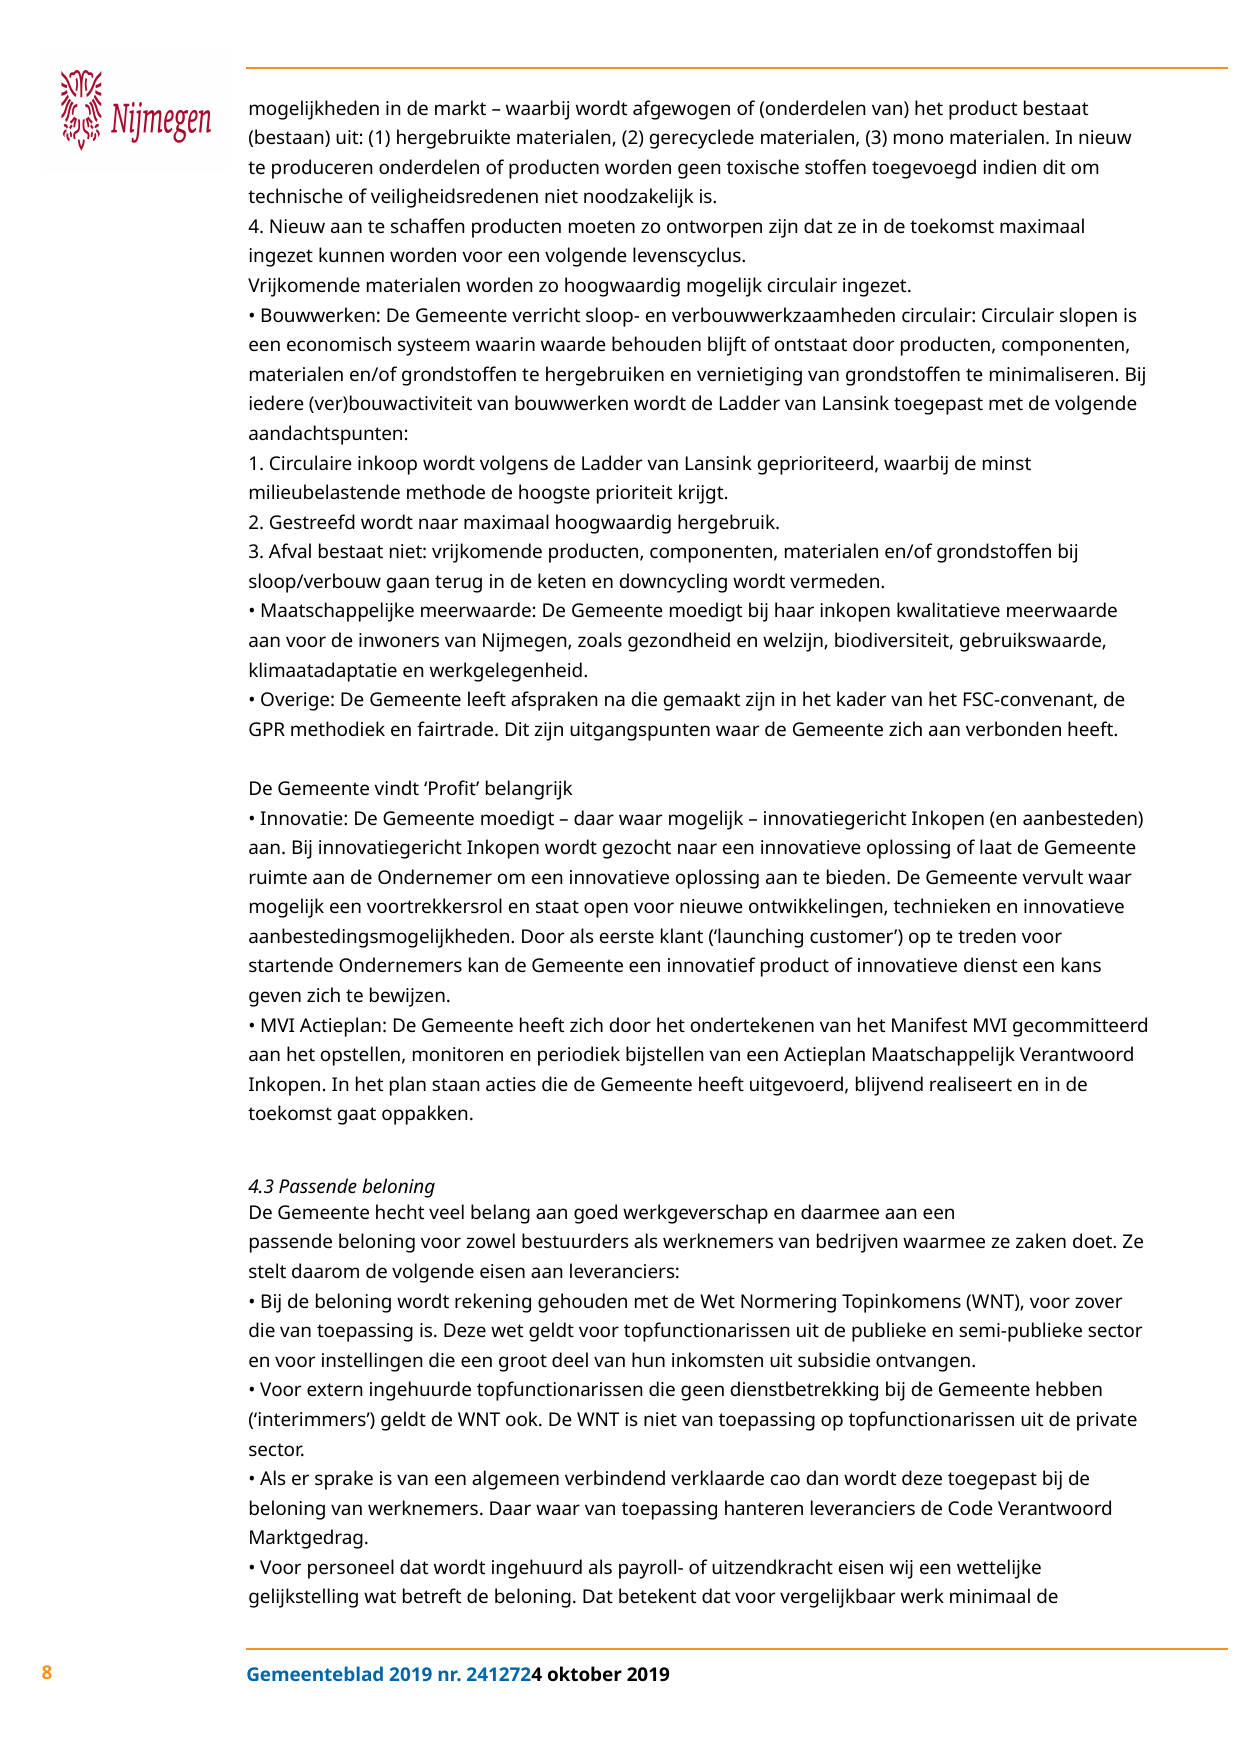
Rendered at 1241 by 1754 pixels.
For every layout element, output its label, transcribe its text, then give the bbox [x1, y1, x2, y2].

text 4.3 Passende beloning [248, 1173, 1152, 1199]
text 2. Gestreefd wordt naar maximaal hoogwaardig hergebruik. [248, 509, 1152, 535]
text • Bouwwerken: De Gemeente verricht sloop- en verbouwwerkzaamheden circulair: Circulair slopen is een economisch systeem waarin waarde behouden blijft of ontstaat door producten, componenten, materialen en/of grondstoffen te hergebruiken en vernietiging van grondstoffen te minimaliseren. Bij iedere (ver)bouwactiviteit van bouwwerken wordt de Ladder van Lansink toegepast met de volgende aandachtspunten: [248, 302, 1152, 446]
text • Innovatie: De Gemeente moedigt – daar waar mogelijk – innovatiegericht Inkopen (en aanbesteden) aan. Bij innovatiegericht Inkopen wordt gezocht naar een innovatieve oplossing of laat de Gemeente ruimte aan de Ondernemer om een innovatieve oplossing aan te bieden. De Gemeente vervult waar mogelijk een voortrekkersrol en staat open voor nieuwe ontwikkelingen, technieken en innovatieve aanbestedingsmogelijkheden. Door als eerste klant (‘launching customer’) op te treden voor startende Ondernemers kan de Gemeente een innovatief product of innovatieve dienst een kans geven zich te bewijzen. [248, 805, 1152, 1008]
text 3. Afval bestaat niet: vrijkomende producten, componenten, materialen en/of grondstoffen bij sloop/verbouw gaan terug in de keten en downcycling wordt vermeden. [248, 538, 1152, 594]
text • MVI Actieplan: De Gemeente heeft zich door het ondertekenen van het Manifest MVI gecommitteerd aan het opstellen, monitoren en periodiek bijstellen van een Actieplan Maatschappelijk Verantwoord Inkopen. In het plan staan acties die de Gemeente heeft uitgevoerd, blijvend realiseert en in de toekomst gaat oppakken. [248, 1012, 1152, 1126]
text • Voor extern ingehuurde topfunctionarissen die geen dienstbetrekking bij de Gemeente hebben (‘interimmers’) geldt de WNT ook. De WNT is niet van toepassing op topfunctionarissen uit de private sector. [248, 1377, 1152, 1461]
text • Als er sprake is van een algemeen verbindend verklaarde cao dan wordt deze toegepast bij de beloning van werknemers. Daar waar van toepassing hanteren leveranciers de Code Verantwoord Marktgedrag. [248, 1465, 1152, 1550]
text passende beloning voor zowel bestuurders als werknemers van bedrijven waarmee ze zaken doet. Ze stelt daarom de volgende eisen aan leveranciers: [248, 1229, 1152, 1284]
text Vrijkomende materialen worden zo hoogwaardig mogelijk circulair ingezet. [248, 272, 1152, 298]
text • Voor personeel dat wordt ingehuurd als payroll- of uitzendkracht eisen wij een wettelijke gelijkstelling wat betreft de beloning. Dat betekent dat voor vergelijkbaar werk minimaal de [248, 1554, 1152, 1609]
text • Bij de beloning wordt rekening gehouden met de Wet Normering Topinkomens (WNT), voor zover die van toepassing is. Deze wet geldt voor topfunctionarissen uit de publieke en semi-publieke sector en voor instellingen die een groot deel van hun inkomsten uit subsidie ontvangen. [248, 1288, 1152, 1373]
text 4. Nieuw aan te schaffen producten moeten zo ontworpen zijn dat ze in de toekomst maximaal ingezet kunnen worden voor een volgende levenscyclus. [248, 213, 1152, 268]
text De Gemeente hecht veel belang aan goed werkgeverschap en daarmee aan een [248, 1199, 1152, 1225]
text • Maatschappelijke meerwaarde: De Gemeente moedigt bij haar inkopen kwalitatieve meerwaarde aan voor de inwoners van Nijmegen, zoals gezondheid en welzijn, biodiversiteit, gebruikswaarde, klimaatadaptatie en werkgelegenheid. [248, 598, 1152, 683]
text mogelijkheden in de markt – waarbij wordt afgewogen of (onderdelen van) het product bestaat (bestaan) uit: (1) hergebruikte materialen, (2) gerecyclede materialen, (3) mono materialen. In nieuw te produceren onderdelen of producten worden geen toxische stoffen toegevoegd indien dit om technische of veiligheidsredenen niet noodzakelijk is. [248, 95, 1152, 209]
text • Overige: De Gemeente leeft afspraken na die gemaakt zijn in het kader van het FSC-convenant, de GPR methodiek en fairtrade. Dit zijn uitgangspunten waar de Gemeente zich aan verbonden heeft. [248, 686, 1152, 742]
text 1. Circulaire inkoop wordt volgens de Ladder van Lansink geprioriteerd, waarbij de minst milieubelastende methode de hoogste prioriteit krijgt. [248, 450, 1152, 505]
text De Gemeente vindt ‘Profit’ belangrijk [248, 775, 1152, 801]
picture [41, 47, 231, 172]
